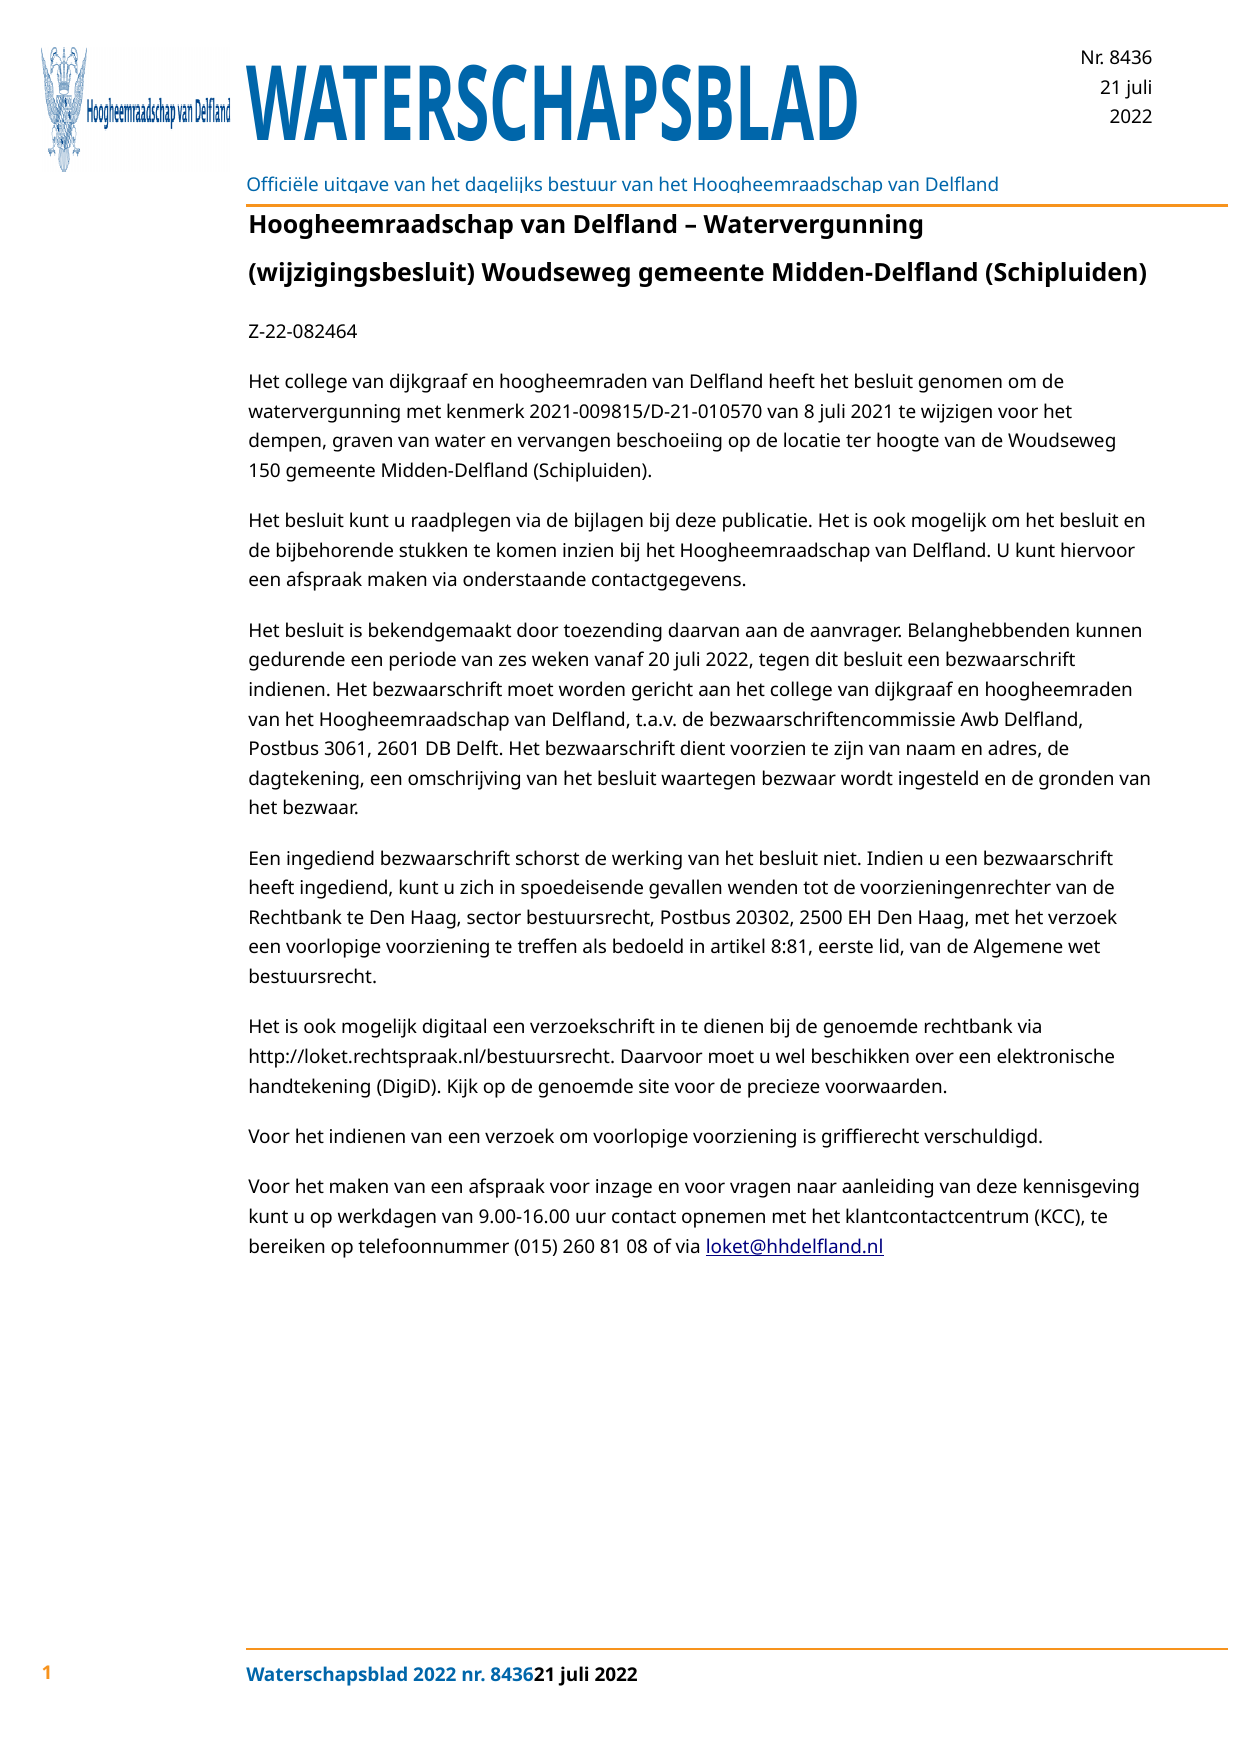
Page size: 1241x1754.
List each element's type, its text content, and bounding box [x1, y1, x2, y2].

text Hoogheemraadschap van Delfland – Watervergunning (wijzigingsbesluit) Woudseweg gemeente Midden-Delfland (Schipluiden) [248, 207, 1152, 288]
text Het is ook mogelijk digitaal een verzoekschrift in te dienen bij de genoemde rechtbank via http://loket.rechtspraak.nl/bestuursrecht. Daarvoor moet u wel beschikken over een elektronische handtekening (DigiD). Kijk op de genoemde site voor de precieze voorwaarden. [248, 1014, 1152, 1099]
text Z-22-082464 [248, 318, 1152, 344]
text Voor het indienen van een verzoek om voorlopige voorziening is griffierecht verschuldigd. [248, 1123, 1152, 1149]
text Het besluit is bekendgemaakt door toezending daarvan aan de aanvrager. Belanghebbenden kunnen gedurende een periode van zes weken vanaf 20 juli 2022, tegen dit besluit een bezwaarschrift indienen. Het bezwaarschrift moet worden gericht aan het college van dijkgraaf en hoogheemraden van het Hoogheemraadschap van Delfland, t.a.v. de bezwaarschriftencommissie Awb Delfland, Postbus 3061, 2601 DB Delft. Het bezwaarschrift dient voorzien te zijn van naam en adres, de dagtekening, een omschrijving van het besluit waartegen bezwaar wordt ingesteld en de gronden van het bezwaar. [248, 617, 1152, 820]
text Een ingediend bezwaarschrift schorst de werking van het besluit niet. Indien u een bezwaarschrift heeft ingediend, kunt u zich in spoedeisende gevallen wenden tot de voorzieningenrechter van de Rechtbank te Den Haag, sector bestuursrecht, Postbus 20302, 2500 EH Den Haag, met het verzoek een voorlopige voorziening te treffen als bedoeld in artikel 8:81, eerste lid, van de Algemene wet bestuursrecht. [248, 845, 1152, 989]
text Voor het maken van een afspraak voor inzage en voor vragen naar aanleiding van deze kennisgeving kunt u op werkdagen van 9.00-16.00 uur contact opnemen met het klantcontactcentrum (KCC), te bereiken op telefoonnummer (015) 260 81 08 of via loket@hhdelfland.nl [248, 1174, 1152, 1259]
picture [41, 47, 231, 172]
text Het college van dijkgraaf en hoogheemraden van Delfland heeft het besluit genomen om de watervergunning met kenmerk 2021-009815/D-21-010570 van 8 juli 2021 te wijzigen voor het dempen, graven van water en vervangen beschoeiing op de locatie ter hoogte van de Woudseweg 150 gemeente Midden-Delfland (Schipluiden). [248, 368, 1152, 483]
text Het besluit kunt u raadplegen via de bijlagen bij deze publicatie. Het is ook mogelijk om het besluit en de bijbehorende stukken te komen inzien bij het Hoogheemraadschap van Delfland. U kunt hiervoor een afspraak maken via onderstaande contactgegevens. [248, 507, 1152, 592]
